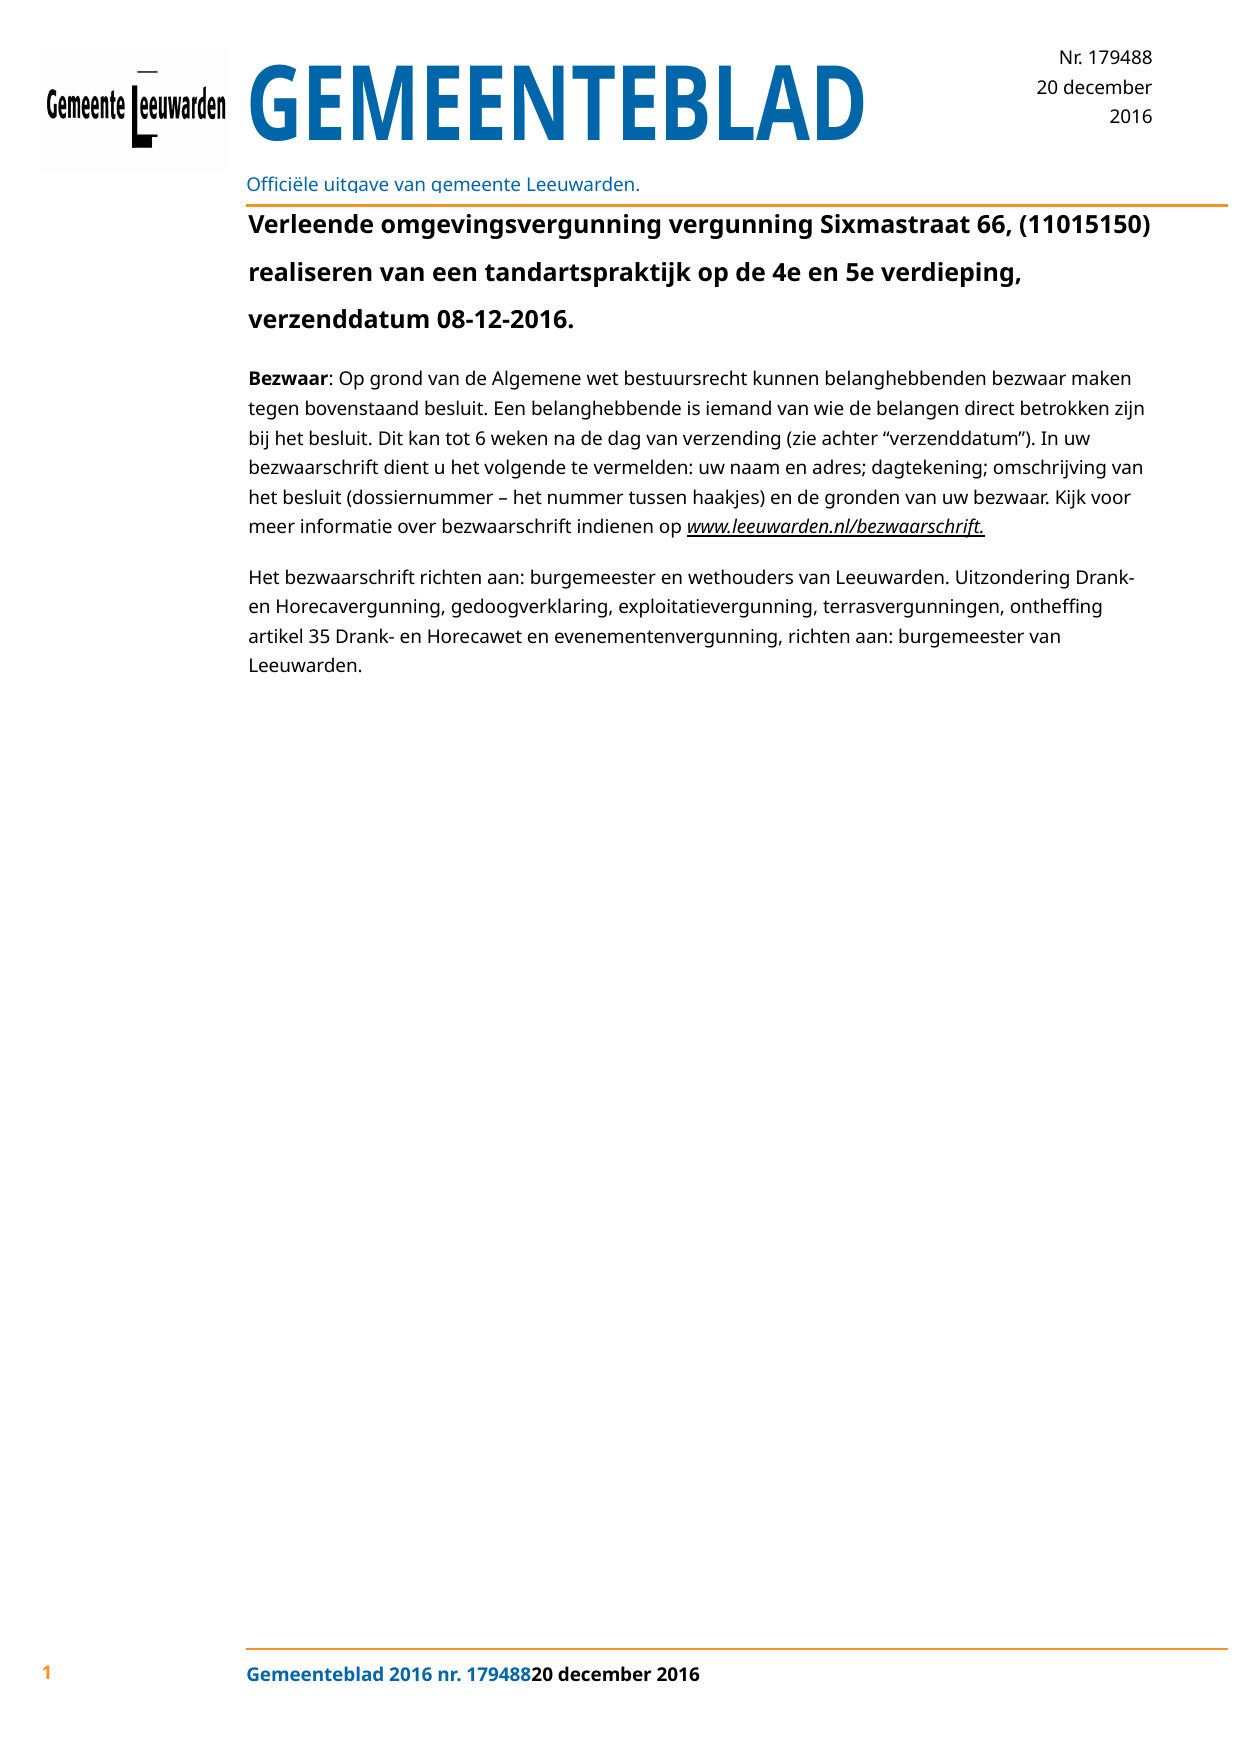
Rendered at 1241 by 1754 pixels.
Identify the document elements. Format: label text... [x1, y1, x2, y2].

picture [41, 47, 231, 172]
text Verleende omgevingsvergunning vergunning Sixmastraat 66, (11015150) realiseren van een tandartspraktijk op de 4e en 5e verdieping, verzenddatum 08-12-2016. [248, 207, 1152, 336]
text Het bezwaarschrift richten aan: burgemeester en wethouders van Leeuwarden. Uitzondering Drank- en Horecavergunning, gedoogverklaring, exploitatievergunning, terrasvergunningen, ontheffing artikel 35 Drank- en Horecawet en evenementenvergunning, richten aan: burgemeester van Leeuwarden. [248, 564, 1152, 678]
text Bezwaar: Op grond van de Algemene wet bestuursrecht kunnen belanghebbenden bezwaar maken tegen bovenstaand besluit. Een belanghebbende is iemand van wie de belangen direct betrokken zijn bij het besluit. Dit kan tot 6 weken na de dag van verzending (zie achter “verzenddatum”). In uw bezwaarschrift dient u het volgende te vermelden: uw naam en adres; dagtekening; omschrijving van het besluit (dossiernummer – het nummer tussen haakjes) en de gronden van uw bezwaar. Kijk voor meer informatie over bezwaarschrift indienen op www.leeuwarden.nl/bezwaarschrift. [248, 366, 1152, 539]
